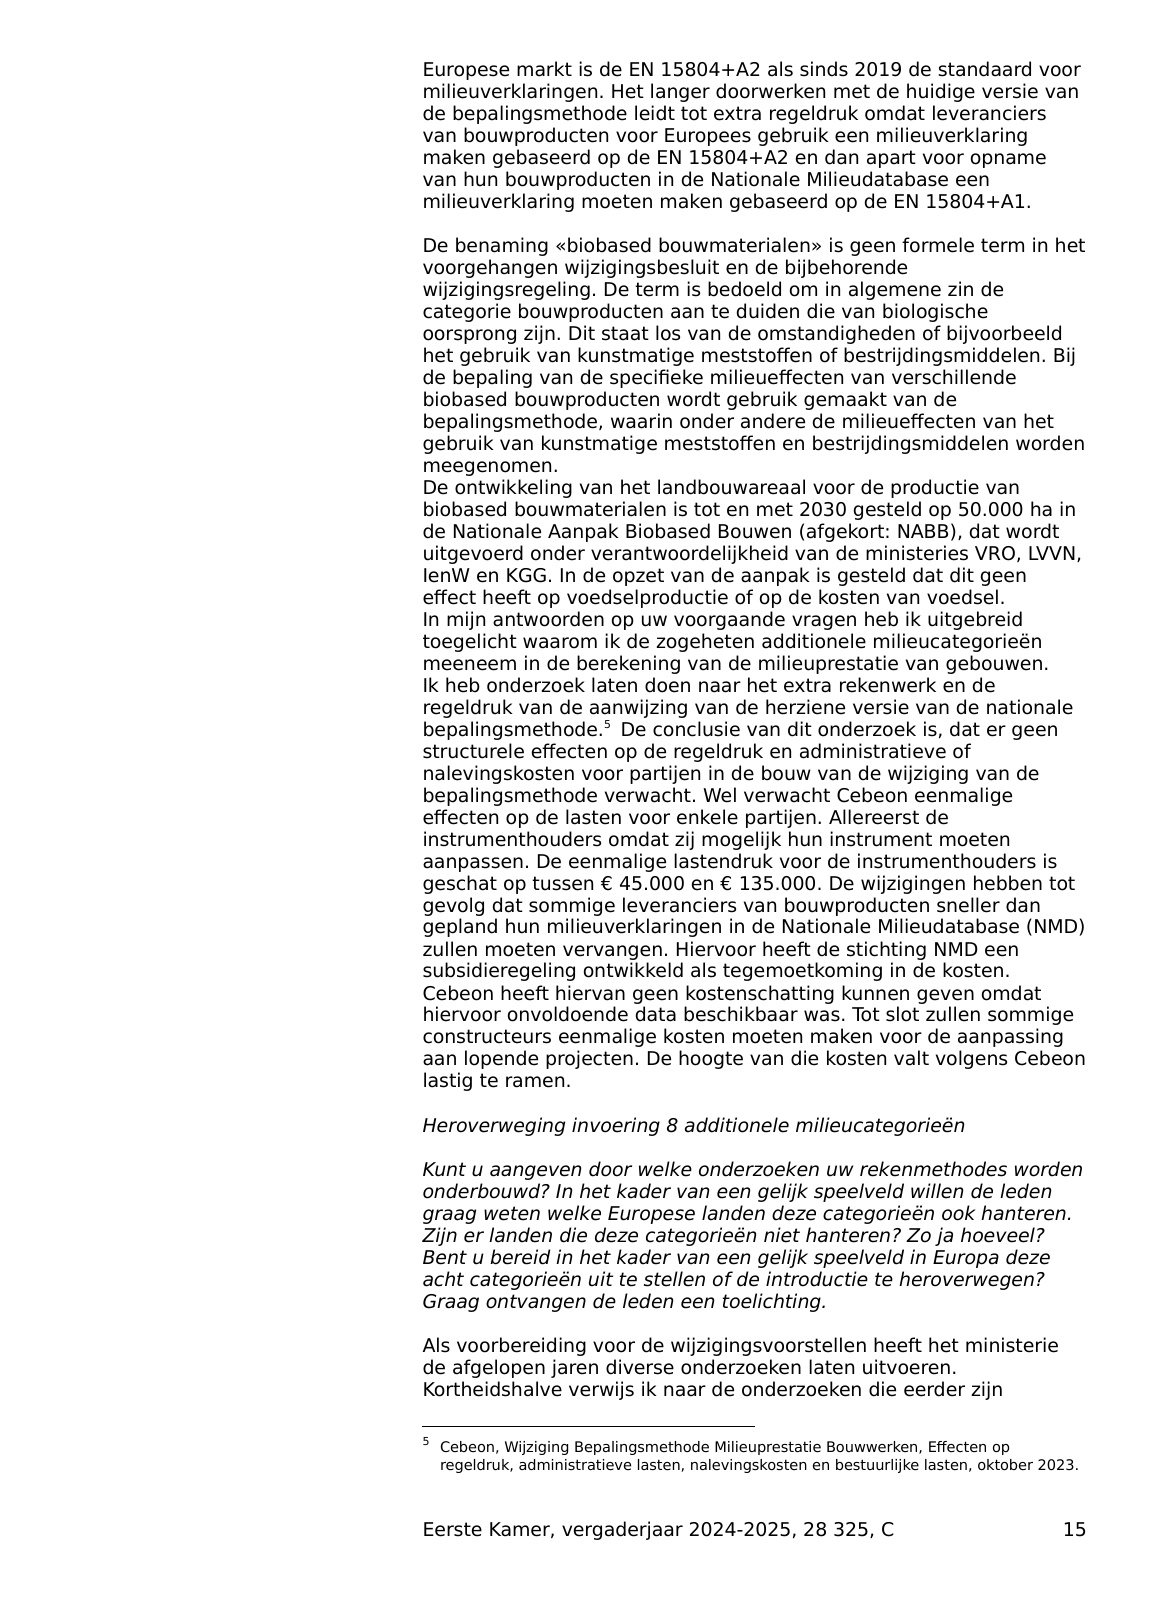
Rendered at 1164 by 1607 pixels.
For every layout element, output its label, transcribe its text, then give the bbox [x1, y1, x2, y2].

text Europese markt is de EN 15804+A2 als sinds 2019 de standaard voor milieuverklaringen. Het langer doorwerken met de huidige versie van de bepalingsmethode leidt tot extra regeldruk omdat leveranciers van bouwproducten voor Europees gebruik een milieuverklaring maken gebaseerd op de EN 15804+A2 en dan apart voor opname van hun bouwproducten in de Nationale Milieudatabase een milieuverklaring moeten maken gebaseerd op de EN 15804+A1. [422, 59, 1087, 213]
text Kunt u aangeven door welke onderzoeken uw rekenmethodes worden onderbouwd? In het kader van een gelijk speelveld willen de leden graag weten welke Europese landen deze categorieën ook hanteren. Zijn er landen die deze categorieën niet hanteren? Zo ja hoeveel? Bent u bereid in het kader van een gelijk speelveld in Europa deze acht categorieën uit te stellen of de introductie te heroverwegen? Graag ontvangen de leden een toelichting. [422, 1159, 1087, 1312]
subtitle Heroverweging invoering 8 additionele milieucategorieën [422, 1114, 1087, 1136]
text De benaming «biobased bouwmaterialen» is geen formele term in het voorgehangen wijzigingsbesluit en de bijbehorende wijzigingsregeling. De term is bedoeld om in algemene zin de categorie bouwproducten aan te duiden die van biologische oorsprong zijn. Dit staat los van de omstandigheden of bijvoorbeeld het gebruik van kunstmatige meststoffen of bestrijdingsmiddelen. Bij de bepaling van de specifieke milieueffecten van verschillende biobased bouwproducten wordt gebruik gemaakt van de bepalingsmethode, waarin onder andere de milieueffecten van het gebruik van kunstmatige meststoffen en bestrijdingsmiddelen worden meegenomen. [422, 235, 1087, 477]
text In mijn antwoorden op uw voorgaande vragen heb ik uitgebreid toegelicht waarom ik de zogeheten additionele milieucategorieën meeneem in de berekening van de milieuprestatie van gebouwen. [422, 609, 1087, 675]
text Als voorbereiding voor de wijzigingsvoorstellen heeft het ministerie de afgelopen jaren diverse onderzoeken laten uitvoeren. Kortheidshalve verwijs ik naar de onderzoeken die eerder zijn [422, 1335, 1087, 1401]
text Cebeon, Wijziging Bepalingsmethode Milieuprestatie Bouwwerken, Effecten op regeldruk, administratieve lasten, nalevingskosten en bestuurlijke lasten, oktober 2023. [422, 1435, 1087, 1474]
text Ik heb onderzoek laten doen naar het extra rekenwerk en de regeldruk van de aanwijzing van de herziene versie van de nationale bepalingsmethode. De conclusie van dit onderzoek is, dat er geen structurele effecten op de regeldruk en administratieve of nalevingskosten voor partijen in de bouw van de wijziging van de bepalingsmethode verwacht. Wel verwacht Cebeon eenmalige effecten op de lasten voor enkele partijen. Allereerst de instrumenthouders omdat zij mogelijk hun instrument moeten aanpassen. De eenmalige lastendruk voor de instrumenthouders is geschat op tussen € 45.000 en € 135.000. De wijzigingen hebben tot gevolg dat sommige leveranciers van bouwproducten sneller dan gepland hun milieuverklaringen in de Nationale Milieudatabase (NMD) zullen moeten vervangen. Hiervoor heeft de stichting NMD een subsidieregeling ontwikkeld als tegemoetkoming in de kosten. Cebeon heeft hiervan geen kostenschatting kunnen geven omdat hiervoor onvoldoende data beschikbaar was. Tot slot zullen sommige constructeurs eenmalige kosten moeten maken voor de aanpassing aan lopende projecten. De hoogte van die kosten valt volgens Cebeon lastig te ramen. [422, 675, 1087, 1092]
text De ontwikkeling van het landbouwareaal voor de productie van biobased bouwmaterialen is tot en met 2030 gesteld op 50.000 ha in de Nationale Aanpak Biobased Bouwen (afgekort: NABB), dat wordt uitgevoerd onder verantwoordelijkheid van de ministeries VRO, LVVN, IenW en KGG. In de opzet van de aanpak is gesteld dat dit geen effect heeft op voedselproductie of op de kosten van voedsel. [422, 477, 1087, 609]
